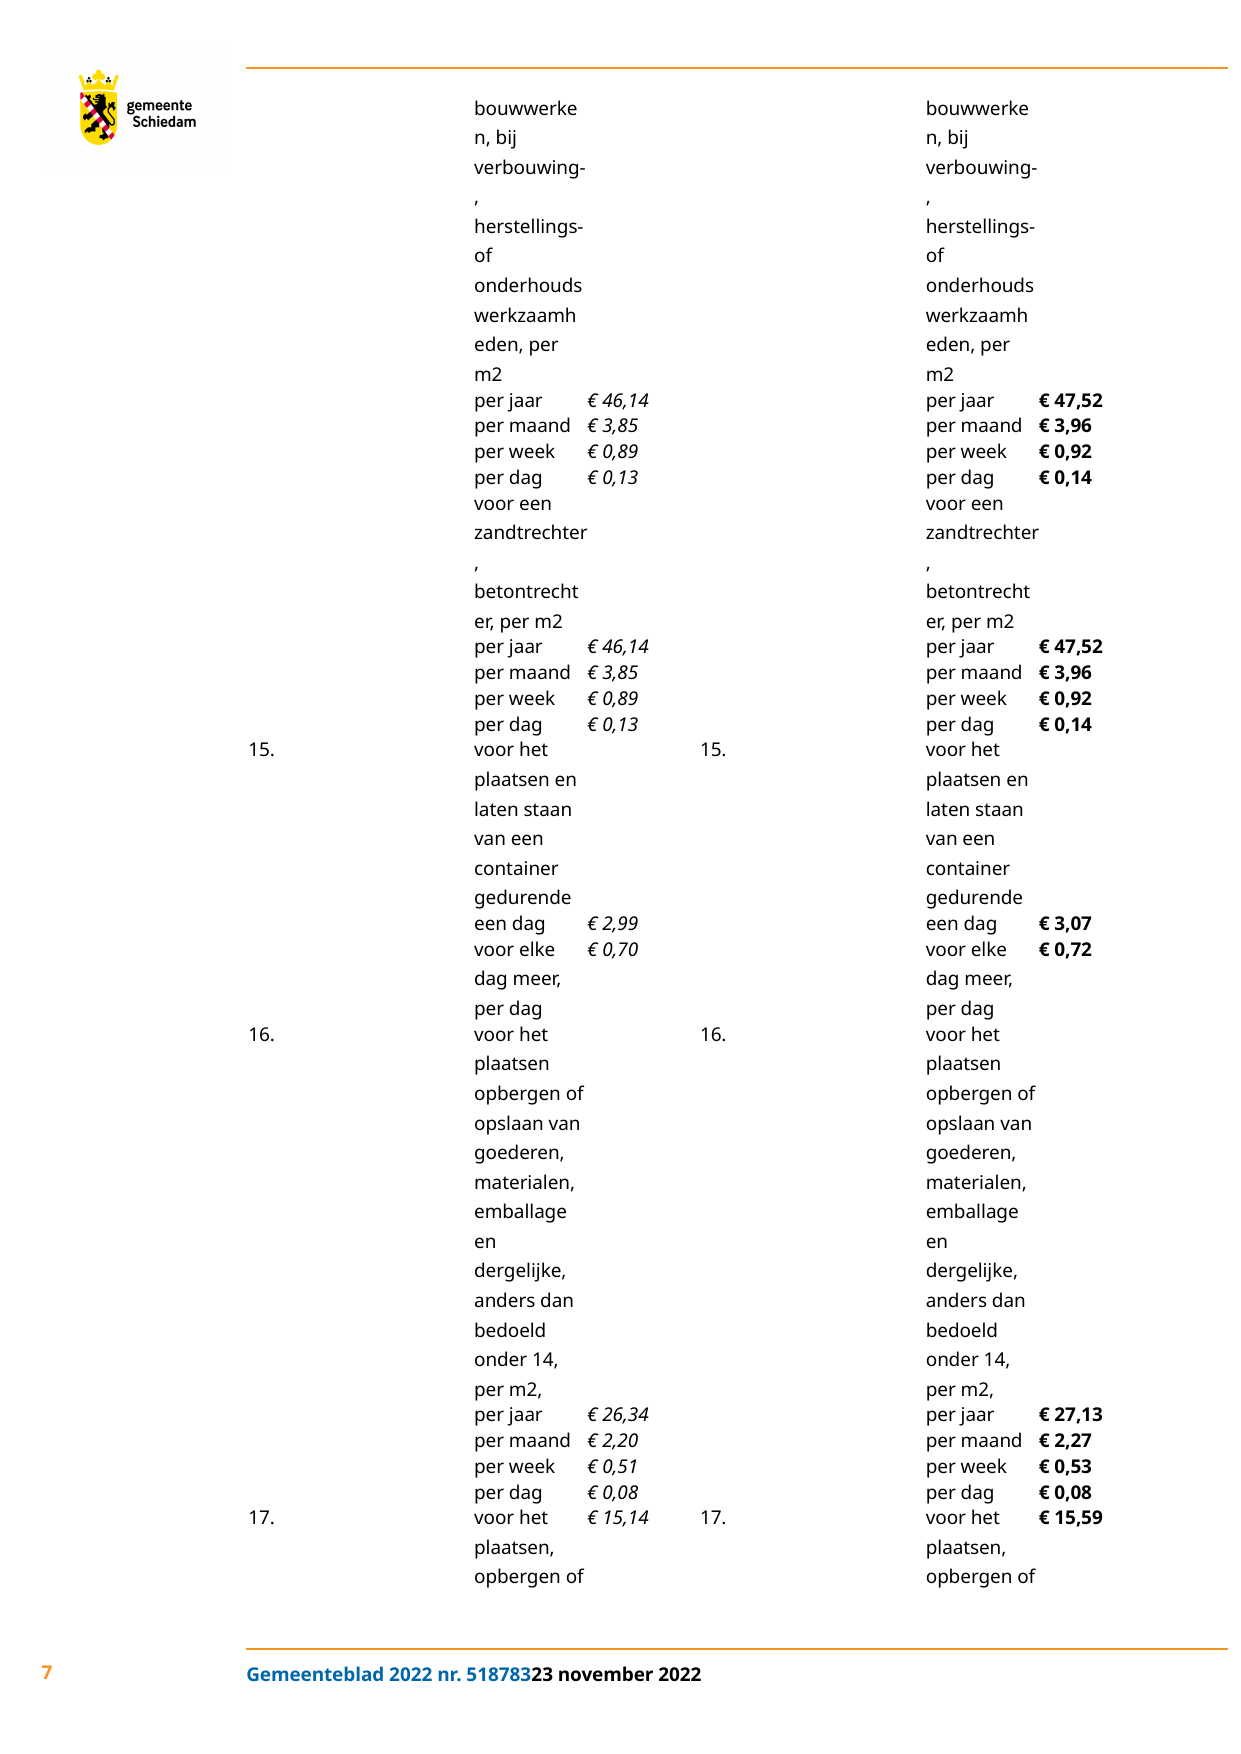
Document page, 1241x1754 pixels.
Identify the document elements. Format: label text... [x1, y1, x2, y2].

table_cell 17. [248, 1505, 361, 1589]
table_cell [248, 464, 361, 490]
table_cell [587, 737, 700, 910]
table_cell [813, 438, 926, 464]
table_cell € 0,51 [587, 1453, 700, 1479]
table_cell [587, 95, 700, 387]
table_cell [361, 660, 474, 685]
table_cell [248, 387, 361, 412]
table_cell € 3,85 [587, 413, 700, 438]
table_cell [700, 464, 813, 490]
table_cell € 15,14 [587, 1505, 700, 1589]
table_cell € 2,20 [587, 1428, 700, 1453]
table_cell [587, 1021, 700, 1402]
table_cell € 3,07 [1039, 910, 1152, 936]
table_cell voor een zandtrechter, betontrechter, per m2 [926, 490, 1038, 634]
table_cell € 46,14 [587, 634, 700, 659]
table_cell € 0,14 [1039, 711, 1152, 737]
table_cell per maand [926, 1428, 1038, 1453]
table_cell [700, 634, 813, 659]
picture [41, 47, 231, 172]
table_cell per maand [926, 413, 1038, 438]
table_cell € 2,27 [1039, 1428, 1152, 1453]
table_cell per week [926, 1453, 1038, 1479]
table_cell € 46,14 [587, 387, 700, 412]
table_cell [248, 634, 361, 659]
table_cell [1039, 1021, 1152, 1402]
table_cell € 0,92 [1039, 438, 1152, 464]
table_cell [361, 1453, 474, 1479]
table_cell [1039, 95, 1152, 387]
table_cell [361, 1021, 474, 1402]
table_cell voor het plaatsen, opbergen of [926, 1505, 1038, 1589]
table_cell € 0,92 [1039, 685, 1152, 711]
table_cell € 15,59 [1039, 1505, 1152, 1589]
table_cell € 0,08 [1039, 1479, 1152, 1504]
table_cell [813, 737, 926, 910]
table_cell [700, 438, 813, 464]
table_cell [813, 490, 926, 634]
table_cell [700, 413, 813, 438]
table_cell [813, 685, 926, 711]
table_cell [361, 1505, 474, 1589]
table_cell [361, 936, 474, 1021]
table_cell € 3,85 [587, 660, 700, 685]
table_cell [700, 1428, 813, 1453]
table_cell voor elke dag meer, per dag [926, 936, 1038, 1021]
table_cell per jaar [926, 634, 1038, 659]
table_cell per maand [474, 660, 587, 685]
table_cell € 26,34 [587, 1402, 700, 1427]
table_cell € 0,14 [1039, 464, 1152, 490]
table_cell voor het plaatsen, opbergen of [474, 1505, 587, 1589]
table_cell [813, 387, 926, 412]
table_cell [248, 490, 361, 634]
table_cell [700, 711, 813, 737]
table_cell [813, 95, 926, 387]
table_cell € 27,13 [1039, 1402, 1152, 1427]
table_cell voor het plaatsen opbergen of opslaan van goederen, materialen, emballage en dergelijke, anders dan bedoeld onder 14, per m2, [474, 1021, 587, 1402]
table_cell [700, 660, 813, 685]
table_cell [700, 936, 813, 1021]
table_cell [813, 910, 926, 936]
table_cell [813, 634, 926, 659]
table_cell [361, 413, 474, 438]
table_cell per maand [474, 1428, 587, 1453]
table_cell [813, 413, 926, 438]
table_cell 17. [700, 1505, 813, 1589]
table_cell [248, 910, 361, 936]
table_cell voor een zandtrechter, betontrechter, per m2 [474, 490, 587, 634]
table_cell per dag [926, 711, 1038, 737]
table_cell per week [474, 685, 587, 711]
table_cell € 3,96 [1039, 413, 1152, 438]
table_cell [248, 95, 361, 387]
table_cell [587, 490, 700, 634]
table_cell € 0,89 [587, 685, 700, 711]
table_cell [700, 1479, 813, 1504]
table_cell per maand [474, 413, 587, 438]
table_cell per week [474, 438, 587, 464]
table_cell [361, 464, 474, 490]
table_cell [813, 1021, 926, 1402]
table_cell [361, 634, 474, 659]
table_cell een dag [926, 910, 1038, 936]
table_cell per week [926, 438, 1038, 464]
table_cell per dag [926, 464, 1038, 490]
table_cell € 0,13 [587, 711, 700, 737]
table_cell [361, 490, 474, 634]
table_cell [813, 936, 926, 1021]
table_cell [248, 1479, 361, 1504]
table_cell 15. [248, 737, 361, 910]
table_cell [700, 95, 813, 387]
table_cell € 2,99 [587, 910, 700, 936]
table_cell 16. [700, 1021, 813, 1402]
table_cell bouwwerken, bij verbouwing-, herstellings- of onderhoudswerkzaamheden, per m2 [926, 95, 1038, 387]
table_cell [248, 413, 361, 438]
table_cell [248, 660, 361, 685]
table_cell [700, 685, 813, 711]
table_cell voor elke dag meer, per dag [474, 936, 587, 1021]
table_cell per jaar [926, 1402, 1038, 1427]
table_cell [248, 1453, 361, 1479]
table_cell [361, 387, 474, 412]
table_cell [248, 936, 361, 1021]
table_cell € 0,53 [1039, 1453, 1152, 1479]
table_cell [813, 711, 926, 737]
table_cell [813, 1479, 926, 1504]
table_cell [1039, 490, 1152, 634]
table_cell [248, 685, 361, 711]
table_cell [361, 737, 474, 910]
table_cell [361, 1479, 474, 1504]
table_cell per dag [474, 464, 587, 490]
table_cell € 0,13 [587, 464, 700, 490]
table_cell [361, 711, 474, 737]
table_cell [700, 490, 813, 634]
table_cell 16. [248, 1021, 361, 1402]
table_cell bouwwerken, bij verbouwing-, herstellings- of onderhoudswerkzaamheden, per m2 [474, 95, 587, 387]
table_cell [361, 1402, 474, 1427]
table_cell [248, 1428, 361, 1453]
table_cell per jaar [926, 387, 1038, 412]
table_cell [700, 1453, 813, 1479]
table_cell [813, 464, 926, 490]
table_cell [813, 1402, 926, 1427]
table_cell per dag [474, 711, 587, 737]
table_cell per week [926, 685, 1038, 711]
table_cell € 0,72 [1039, 936, 1152, 1021]
table_cell [813, 660, 926, 685]
table_cell [700, 1402, 813, 1427]
table_cell [361, 1428, 474, 1453]
table_cell per dag [474, 1479, 587, 1504]
table_cell € 0,08 [587, 1479, 700, 1504]
table_cell een dag [474, 910, 587, 936]
table_cell [248, 711, 361, 737]
table_cell [248, 438, 361, 464]
table_cell [361, 438, 474, 464]
table_cell [361, 685, 474, 711]
table_cell [813, 1505, 926, 1589]
table_cell [700, 387, 813, 412]
table_cell [361, 95, 474, 387]
table_cell per jaar [474, 1402, 587, 1427]
table_cell € 47,52 [1039, 634, 1152, 659]
table_cell per jaar [474, 634, 587, 659]
table_cell voor het plaatsen en laten staan van een container gedurende [926, 737, 1038, 910]
table_cell [248, 1402, 361, 1427]
table_cell voor het plaatsen en laten staan van een container gedurende [474, 737, 587, 910]
table_cell per dag [926, 1479, 1038, 1504]
table_cell € 3,96 [1039, 660, 1152, 685]
table_cell € 0,70 [587, 936, 700, 1021]
table_cell voor het plaatsen opbergen of opslaan van goederen, materialen, emballage en dergelijke, anders dan bedoeld onder 14, per m2, [926, 1021, 1038, 1402]
table_cell [813, 1453, 926, 1479]
table_cell [1039, 737, 1152, 910]
table_cell [361, 910, 474, 936]
table_cell 15. [700, 737, 813, 910]
table_cell per week [474, 1453, 587, 1479]
table_cell [813, 1428, 926, 1453]
table_cell per maand [926, 660, 1038, 685]
table_cell € 47,52 [1039, 387, 1152, 412]
table_cell € 0,89 [587, 438, 700, 464]
table_cell per jaar [474, 387, 587, 412]
table_cell [700, 910, 813, 936]
